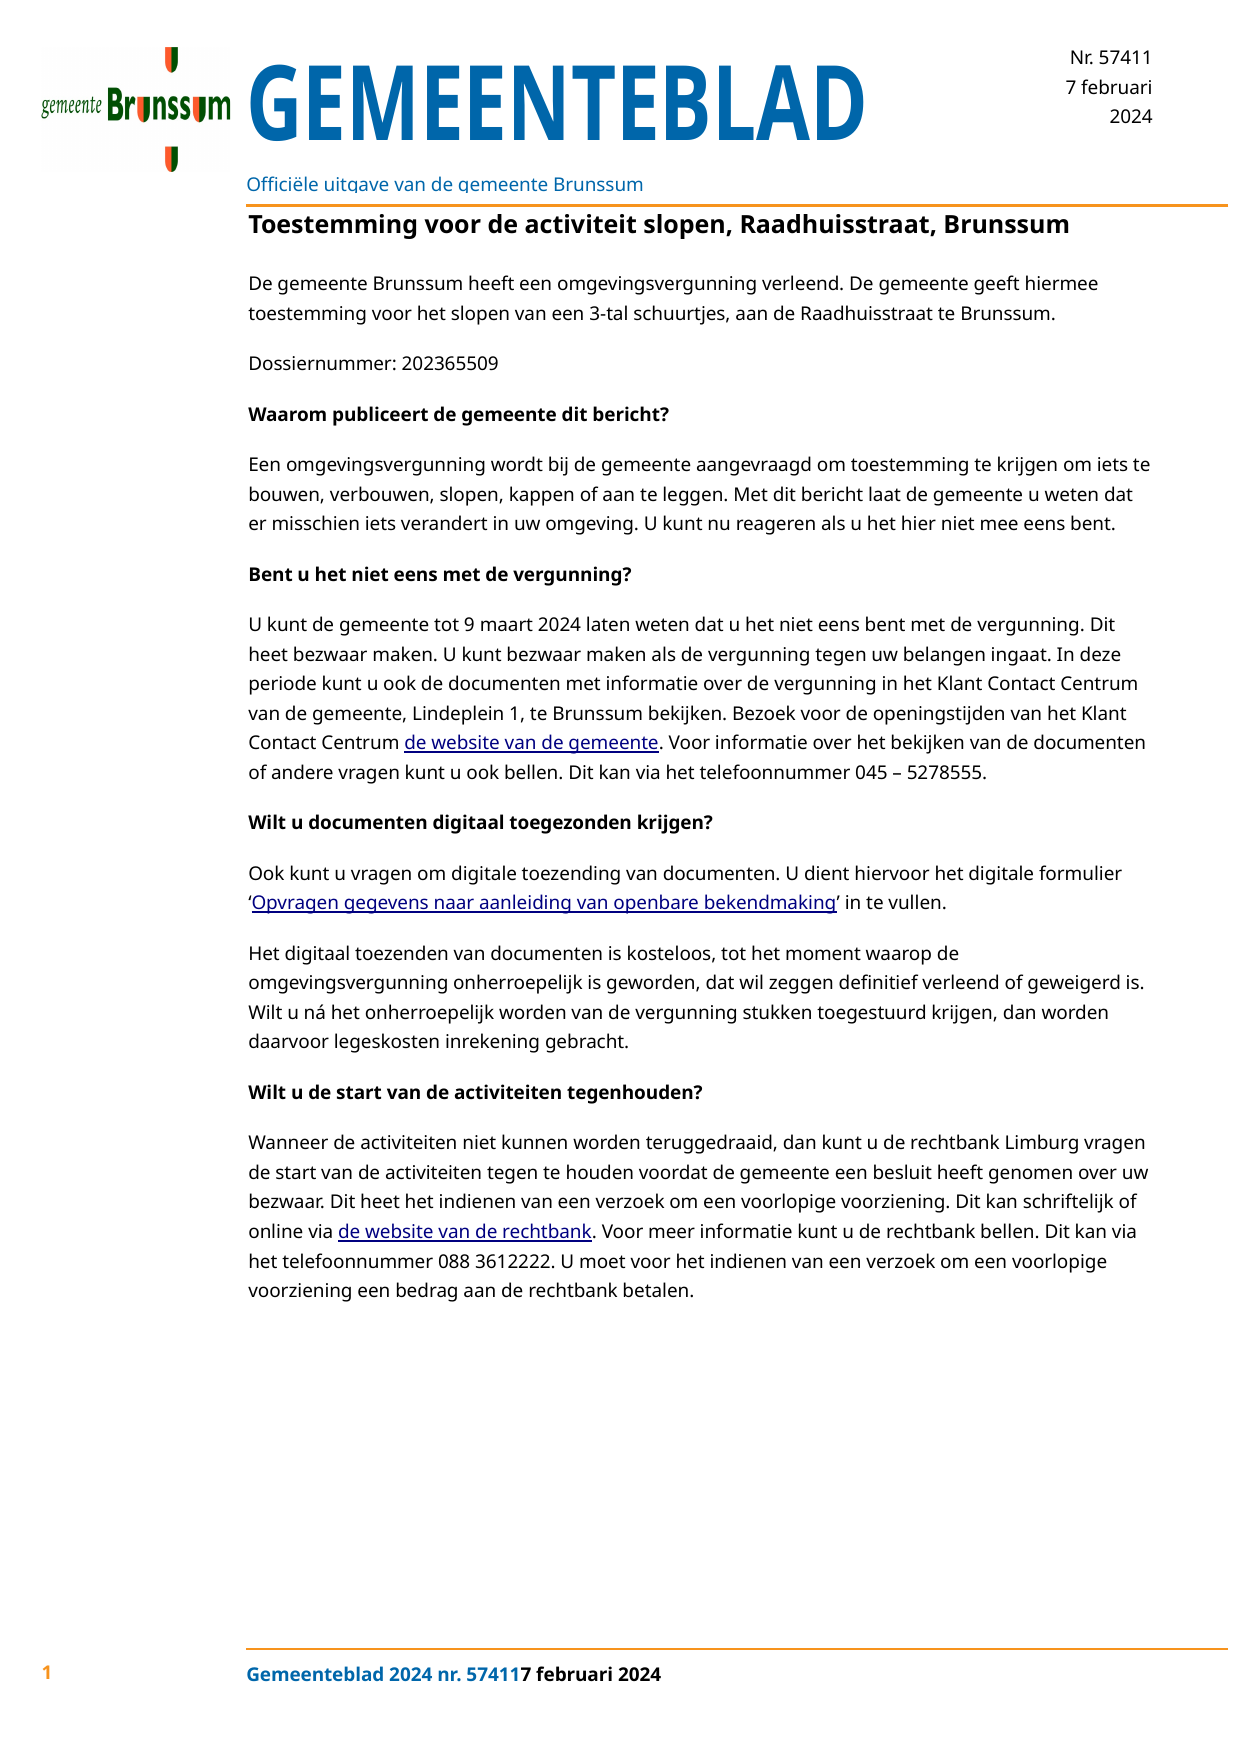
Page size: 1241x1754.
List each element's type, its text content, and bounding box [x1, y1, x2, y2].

text Het digitaal toezenden van documenten is kosteloos, tot het moment waarop de omgevingsvergunning onherroepelijk is geworden, dat wil zeggen definitief verleend of geweigerd is. Wilt u ná het onherroepelijk worden van de vergunning stukken toegestuurd krijgen, dan worden daarvoor legeskosten inrekening gebracht. [248, 940, 1152, 1054]
text Ook kunt u vragen om digitale toezending van documenten. U dient hiervoor het digitale formulier ‘Opvragen gegevens naar aanleiding van openbare bekendmaking’ in te vullen. [248, 860, 1152, 915]
text De gemeente Brunssum heeft een omgevingsvergunning verleend. De gemeente geeft hiermee toestemming voor het slopen van een 3-tal schuurtjes, aan de Raadhuisstraat te Brunssum. [248, 270, 1152, 326]
text Wanneer de activiteiten niet kunnen worden teruggedraaid, dan kunt u de rechtbank Limburg vragen de start van de activiteiten tegen te houden voordat de gemeente een besluit heeft genomen over uw bezwaar. Dit heet het indienen van een verzoek om een voorlopige voorziening. Dit kan schriftelijk of online via de website van de rechtbank. Voor meer informatie kunt u de rechtbank bellen. Dit kan via het telefoonnummer 088 3612222. U moet voor het indienen van een verzoek om een voorlopige voorziening een bedrag aan de rechtbank betalen. [248, 1129, 1152, 1303]
text Wilt u documenten digitaal toegezonden krijgen? [248, 809, 1152, 835]
text Waarom publiceert de gemeente dit bericht? [248, 401, 1152, 426]
text Bent u het niet eens met de vergunning? [248, 561, 1152, 586]
text Wilt u de start van de activiteiten tegenhouden? [248, 1079, 1152, 1105]
picture [41, 47, 231, 172]
text Dossiernummer: 202365509 [248, 350, 1152, 376]
text Toestemming voor de activiteit slopen, Raadhuisstraat, Brunssum [248, 207, 1152, 241]
text U kunt de gemeente tot 9 maart 2024 laten weten dat u het niet eens bent met de vergunning. Dit heet bezwaar maken. U kunt bezwaar maken als de vergunning tegen uw belangen ingaat. In deze periode kunt u ook de documenten met informatie over de vergunning in het Klant Contact Centrum van de gemeente, Lindeplein 1, te Brunssum bekijken. Bezoek voor de openingstijden van het Klant Contact Centrum de website van de gemeente. Voor informatie over het bekijken van de documenten of andere vragen kunt u ook bellen. Dit kan via het telefoonnummer 045 – 5278555. [248, 611, 1152, 785]
text Een omgevingsvergunning wordt bij de gemeente aangevraagd om toestemming te krijgen om iets te bouwen, verbouwen, slopen, kappen of aan te leggen. Met dit bericht laat de gemeente u weten dat er misschien iets verandert in uw omgeving. U kunt nu reageren als u het hier niet mee eens bent. [248, 451, 1152, 536]
